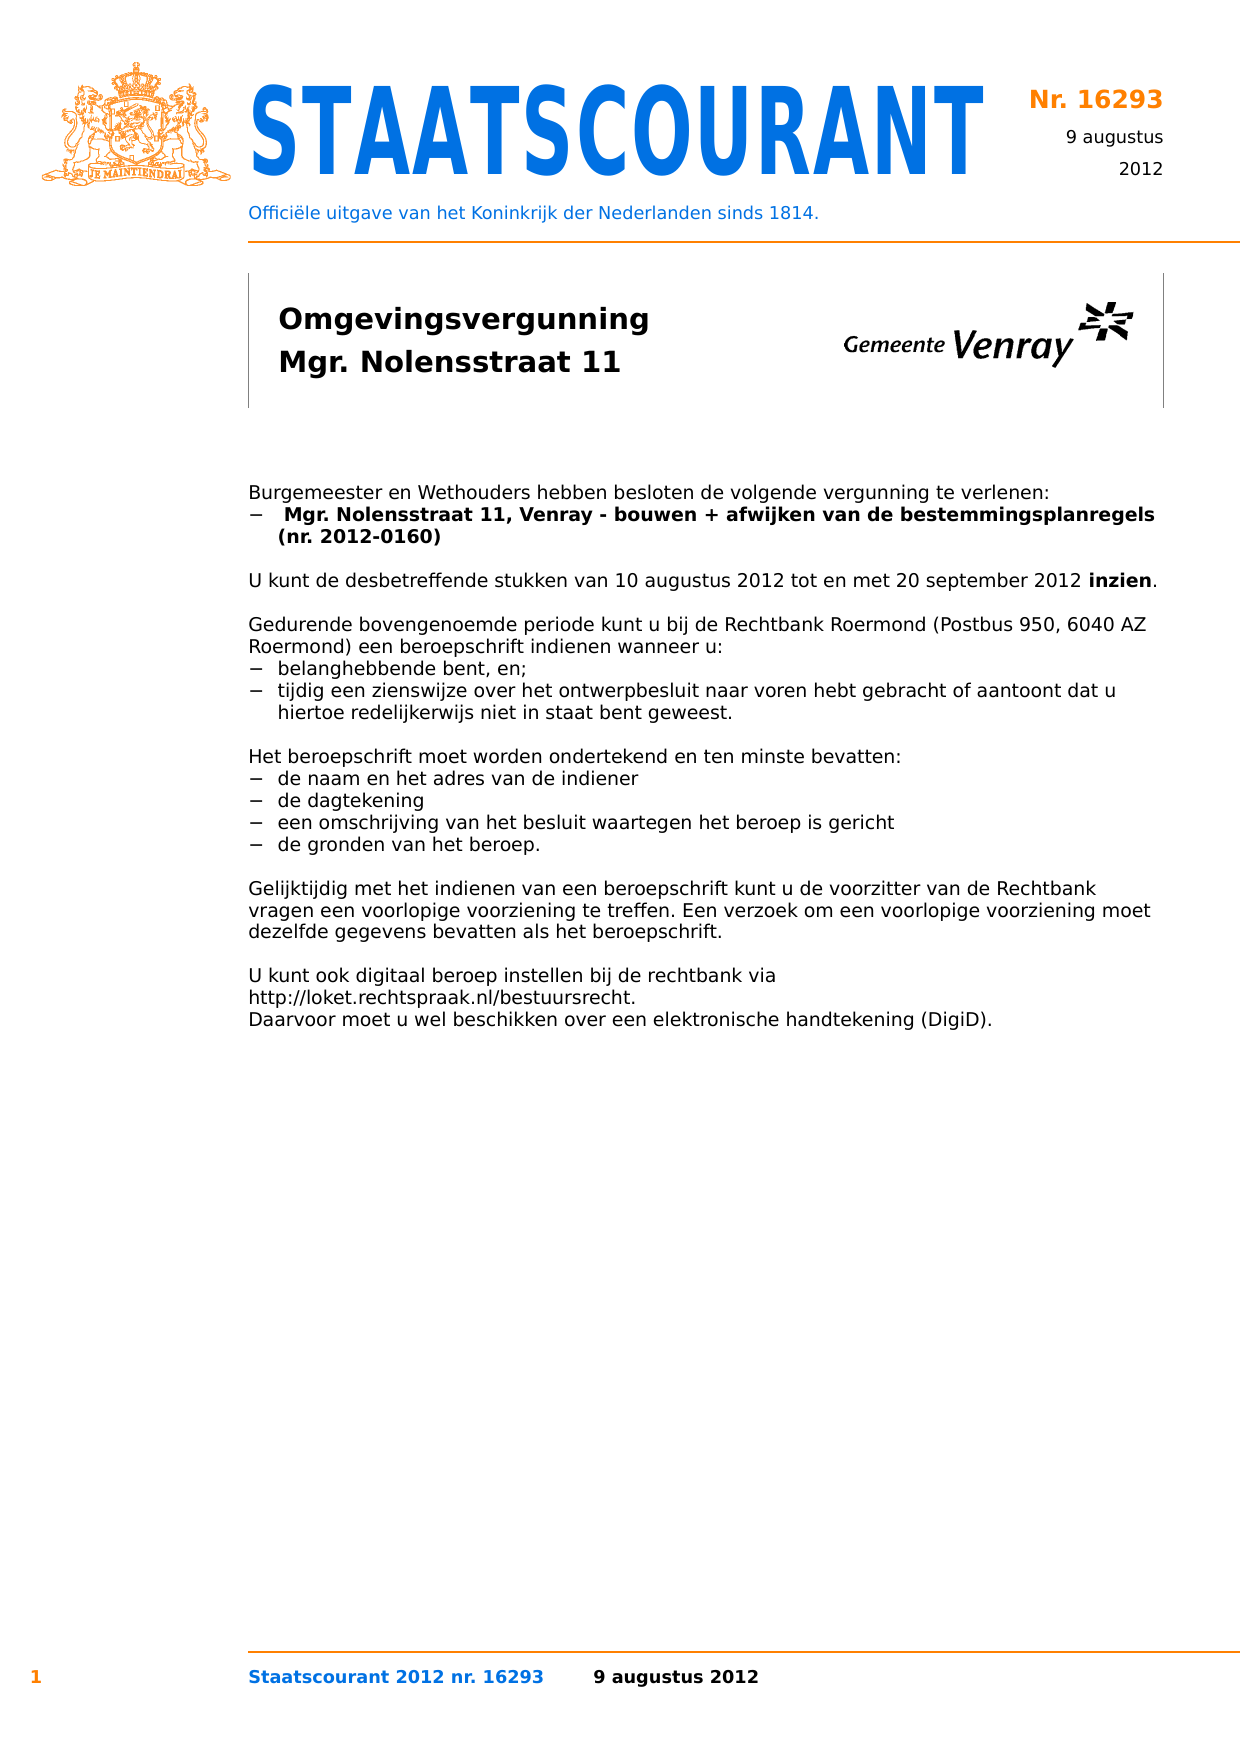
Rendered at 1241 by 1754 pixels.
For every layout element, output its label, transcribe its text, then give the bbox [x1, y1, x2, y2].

text Gelijktijdig met het indienen van een beroepschrift kunt u de voorzitter van de Rechtbank vragen een voorlopige voorziening te treffen. Een verzoek om een voorlopige voorziening moet dezelfde gegevens bevatten als het beroepschrift. [248, 877, 1163, 943]
text Daarvoor moet u wel beschikken over een elektronische handtekening (DigiD). [248, 1009, 1163, 1031]
text Burgemeester en Wethouders hebben besloten de volgende vergunning te verlenen: [248, 482, 1163, 504]
text − tijdig een zienswijze over het ontwerpbesluit naar voren hebt gebracht of aantoont dat u hiertoe redelijkerwijs niet in staat bent geweest. [248, 680, 1163, 724]
picture [41, 62, 231, 186]
table_header Nr. 16293 [998, 62, 1240, 121]
text − de gronden van het beroep. [248, 834, 1163, 856]
picture [844, 302, 1134, 368]
text − Mgr. Nolensstraat 11, Venray - bouwen + afwijken van de bestemmingsplanregels (nr. 2012-0160) [248, 504, 1163, 548]
text − belanghebbende bent, en; [248, 658, 1163, 680]
text U kunt de desbetreffende stukken van 10 augustus 2012 tot en met 20 september 2012 inzien. [248, 570, 1163, 592]
table_cell 2012 [998, 153, 1240, 203]
text Het beroepschrift moet worden ondertekend en ten minste bevatten: [248, 746, 1163, 768]
table_cell 9 augustus [998, 121, 1240, 153]
table_header STAATSCOURANT [248, 62, 998, 203]
text U kunt ook digitaal beroep instellen bij de rechtbank via http://loket.rechtspraak.nl/bestuursrecht. [248, 965, 1163, 1009]
text − de naam en het adres van de indiener [248, 768, 1163, 790]
subtitle Omgevingsvergunning Mgr. Nolensstraat 11 [249, 273, 1163, 408]
text Gedurende bovengenoemde periode kunt u bij de Rechtbank Roermond (Postbus 950, 6040 AZ Roermond) een beroepschrift indienen wanneer u: [248, 614, 1163, 658]
table_cell Officiële uitgave van het Koninkrijk der Nederlanden sinds 1814. [248, 203, 1240, 241]
text − een omschrijving van het besluit waartegen het beroep is gericht [248, 812, 1163, 834]
text − de dagtekening [248, 790, 1163, 812]
table_header [25, 62, 248, 241]
